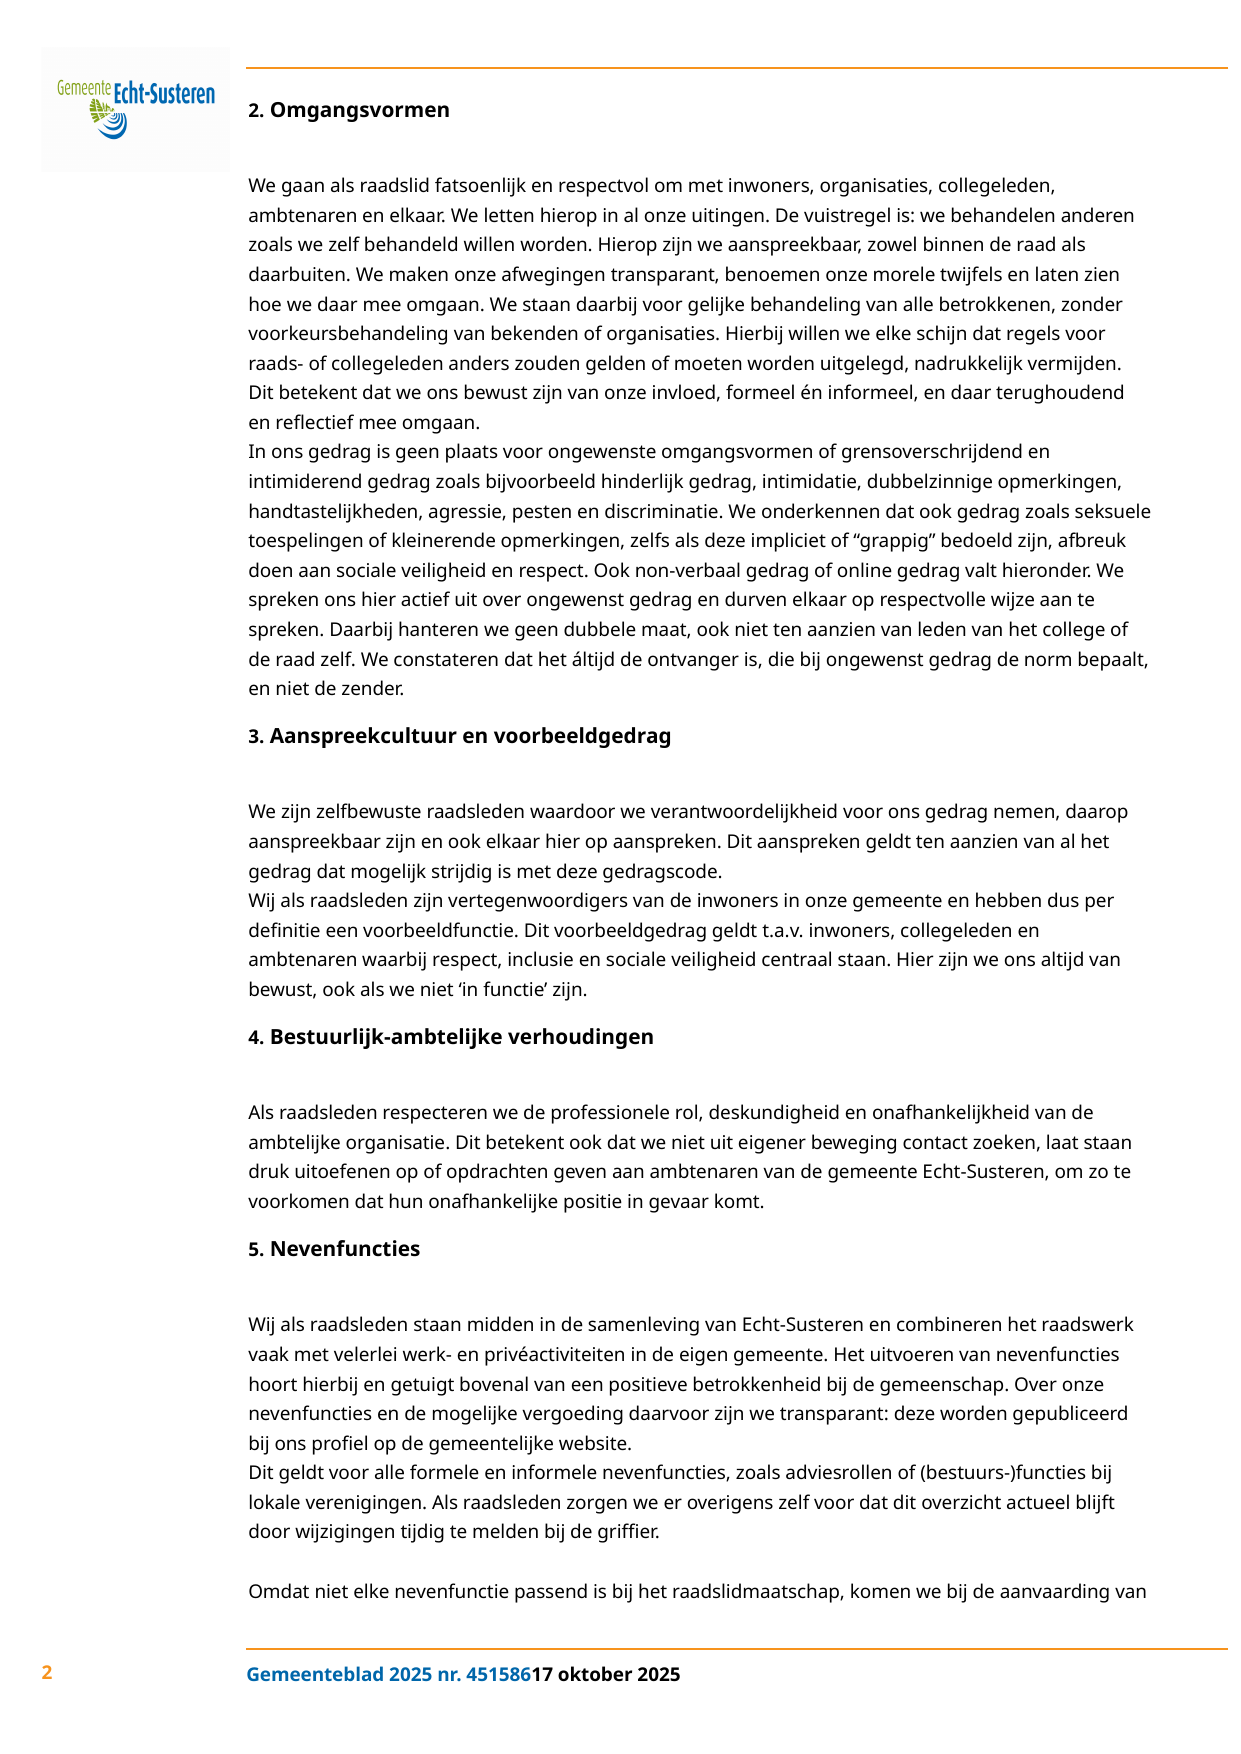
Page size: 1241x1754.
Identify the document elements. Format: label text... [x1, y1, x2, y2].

text We zijn zelfbewuste raadsleden waardoor we verantwoordelijkheid voor ons gedrag nemen, daarop aanspreekbaar zijn en ook elkaar hier op aanspreken. Dit aanspreken geldt ten aanzien van al het gedrag dat mogelijk strijdig is met deze gedragscode. [248, 799, 1152, 884]
text In ons gedrag is geen plaats voor ongewenste omgangsvormen of grensoverschrijdend en intimiderend gedrag zoals bijvoorbeeld hinderlijk gedrag, intimidatie, dubbelzinnige opmerkingen, handtastelijkheden, agressie, pesten en discriminatie. We onderkennen dat ook gedrag zoals seksuele toespelingen of kleinerende opmerkingen, zelfs als deze impliciet of “grappig” bedoeld zijn, afbreuk doen aan sociale veiligheid en respect. Ook non-verbaal gedrag of online gedrag valt hieronder. We spreken ons hier actief uit over ongewenst gedrag en durven elkaar op respectvolle wijze aan te spreken. Daarbij hanteren we geen dubbele maat, ook niet ten aanzien van leden van het college of de raad zelf. We constateren dat het áltijd de ontvanger is, die bij ongewenst gedrag de norm bepaalt, en niet de zender. [248, 439, 1152, 701]
text 3. Aanspreekcultuur en voorbeeldgedrag [248, 721, 1152, 749]
text 2. Omgangsvormen [248, 95, 1152, 123]
text 4. Bestuurlijk-ambtelijke verhoudingen [248, 1022, 1152, 1050]
text Dit geldt voor alle formele en informele nevenfuncties, zoals adviesrollen of (bestuurs-)functies bij lokale verenigingen. Als raadsleden zorgen we er overigens zelf voor dat dit overzicht actueel blijft door wijzigingen tijdig te melden bij de griffier. [248, 1459, 1152, 1544]
picture [41, 47, 231, 172]
text Omdat niet elke nevenfunctie passend is bij het raadslidmaatschap, komen we bij de aanvaarding van [248, 1578, 1152, 1604]
text 5. Nevenfuncties [248, 1234, 1152, 1262]
text Wij als raadsleden staan midden in de samenleving van Echt-Susteren en combineren het raadswerk vaak met velerlei werk- en privéactiviteiten in de eigen gemeente. Het uitvoeren van nevenfuncties hoort hierbij en getuigt bovenal van een positieve betrokkenheid bij de gemeenschap. Over onze nevenfuncties en de mogelijke vergoeding daarvoor zijn we transparant: deze worden gepubliceerd bij ons profiel op de gemeentelijke website. [248, 1312, 1152, 1456]
text We gaan als raadslid fatsoenlijk en respectvol om met inwoners, organisaties, collegeleden, ambtenaren en elkaar. We letten hierop in al onze uitingen. De vuistregel is: we behandelen anderen zoals we zelf behandeld willen worden. Hierop zijn we aanspreekbaar, zowel binnen de raad als daarbuiten. We maken onze afwegingen transparant, benoemen onze morele twijfels en laten zien hoe we daar mee omgaan. We staan daarbij voor gelijke behandeling van alle betrokkenen, zonder voorkeursbehandeling van bekenden of organisaties. Hierbij willen we elke schijn dat regels voor raads- of collegeleden anders zouden gelden of moeten worden uitgelegd, nadrukkelijk vermijden. Dit betekent dat we ons bewust zijn van onze invloed, formeel én informeel, en daar terughoudend en reflectief mee omgaan. [248, 172, 1152, 435]
text Als raadsleden respecteren we de professionele rol, deskundigheid en onafhankelijkheid van de ambtelijke organisatie. Dit betekent ook dat we niet uit eigener beweging contact zoeken, laat staan druk uitoefenen op of opdrachten geven aan ambtenaren van de gemeente Echt-Susteren, om zo te voorkomen dat hun onafhankelijke positie in gevaar komt. [248, 1099, 1152, 1214]
text Wij als raadsleden zijn vertegenwoordigers van de inwoners in onze gemeente en hebben dus per definitie een voorbeeldfunctie. Dit voorbeeldgedrag geldt t.a.v. inwoners, collegeleden en ambtenaren waarbij respect, inclusie en sociale veiligheid centraal staan. Hier zijn we ons altijd van bewust, ook als we niet ‘in functie’ zijn. [248, 887, 1152, 1002]
